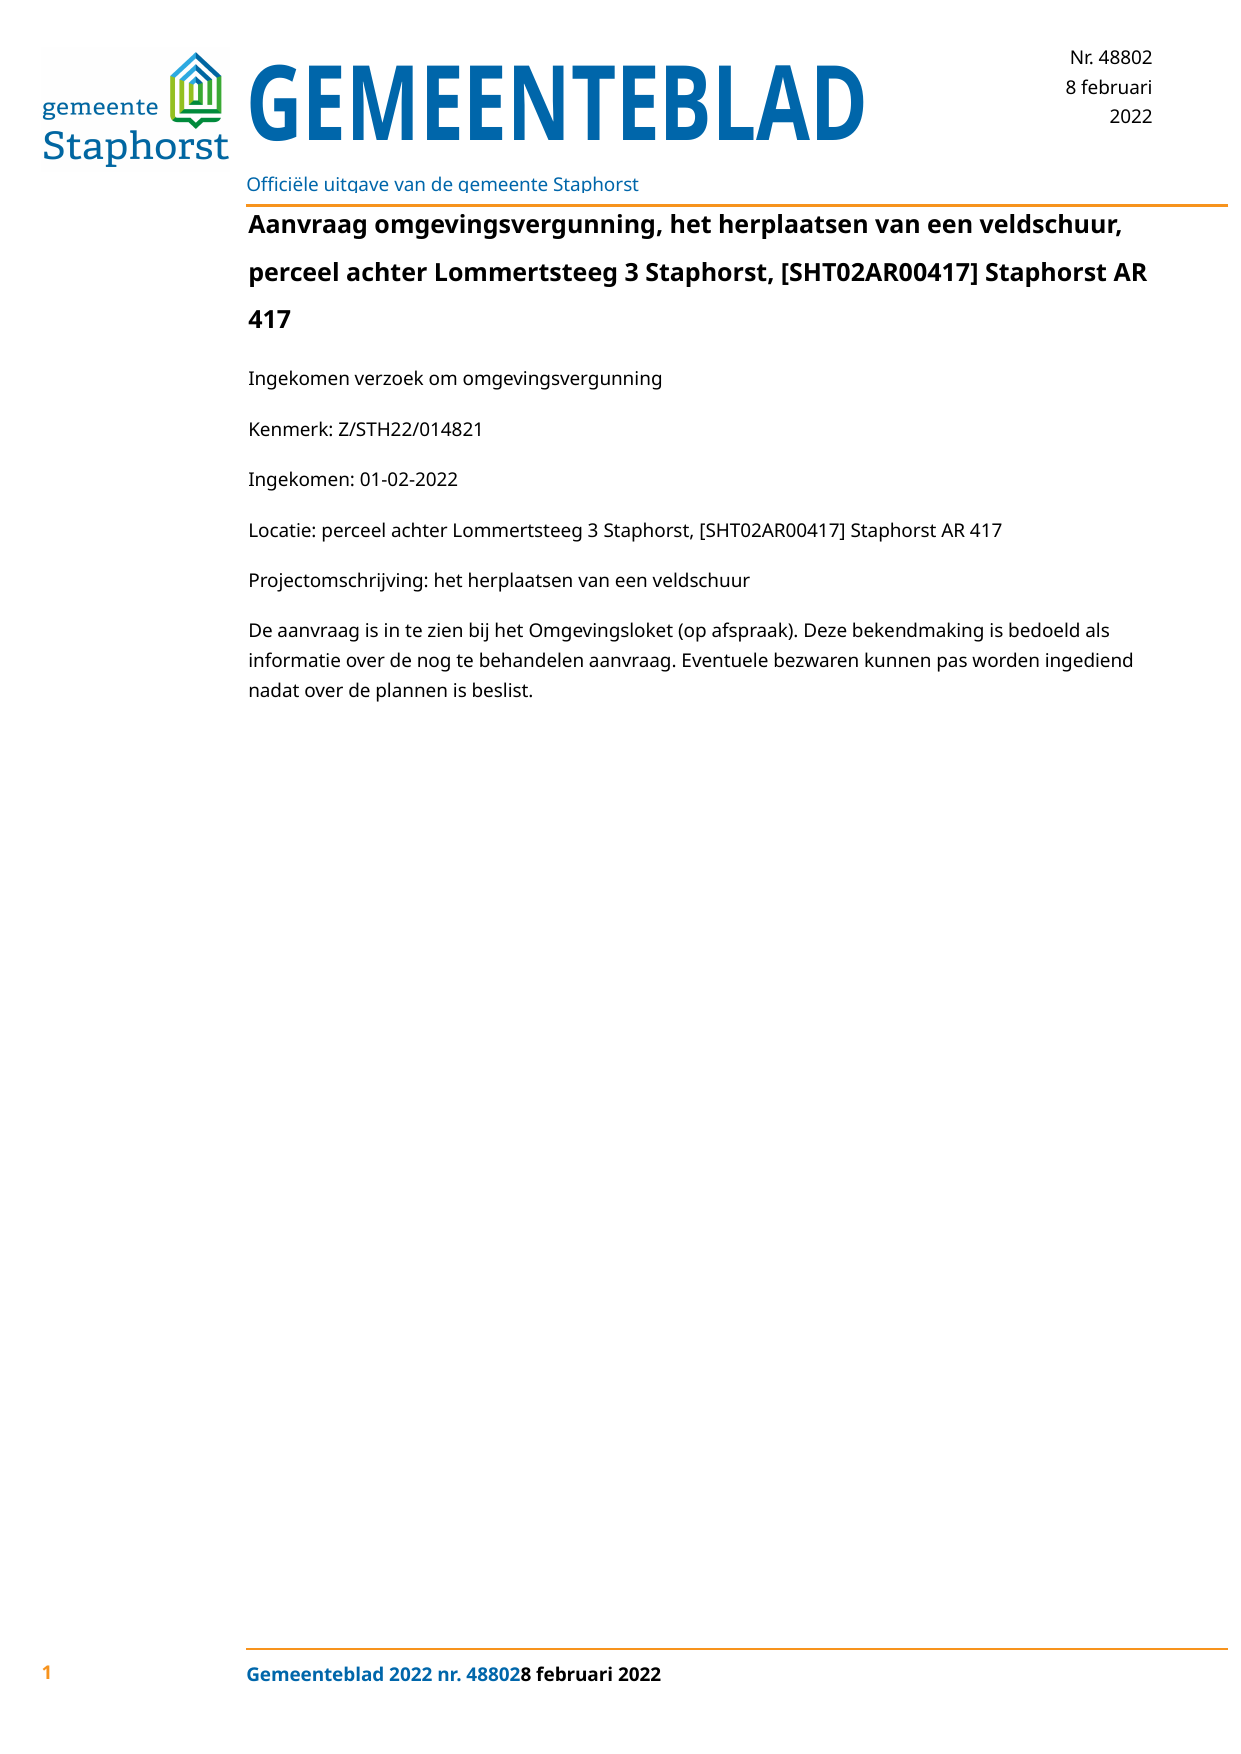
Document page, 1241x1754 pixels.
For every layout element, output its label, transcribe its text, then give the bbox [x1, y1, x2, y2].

text Aanvraag omgevingsvergunning, het herplaatsen van een veldschuur, perceel achter Lommertsteeg 3 Staphorst, [SHT02AR00417] Staphorst AR 417 [248, 207, 1152, 336]
text De aanvraag is in te zien bij het Omgevingsloket (op afspraak). Deze bekendmaking is bedoeld als informatie over de nog te behandelen aanvraag. Eventuele bezwaren kunnen pas worden ingediend nadat over de plannen is beslist. [248, 618, 1152, 702]
text Ingekomen verzoek om omgevingsvergunning [248, 366, 1152, 391]
text Projectomschrijving: het herplaatsen van een veldschuur [248, 567, 1152, 593]
text Ingekomen: 01-02-2022 [248, 466, 1152, 492]
picture [41, 47, 231, 172]
text Kenmerk: Z/STH22/014821 [248, 416, 1152, 442]
text Locatie: perceel achter Lommertsteeg 3 Staphorst, [SHT02AR00417] Staphorst AR 417 [248, 517, 1152, 542]
